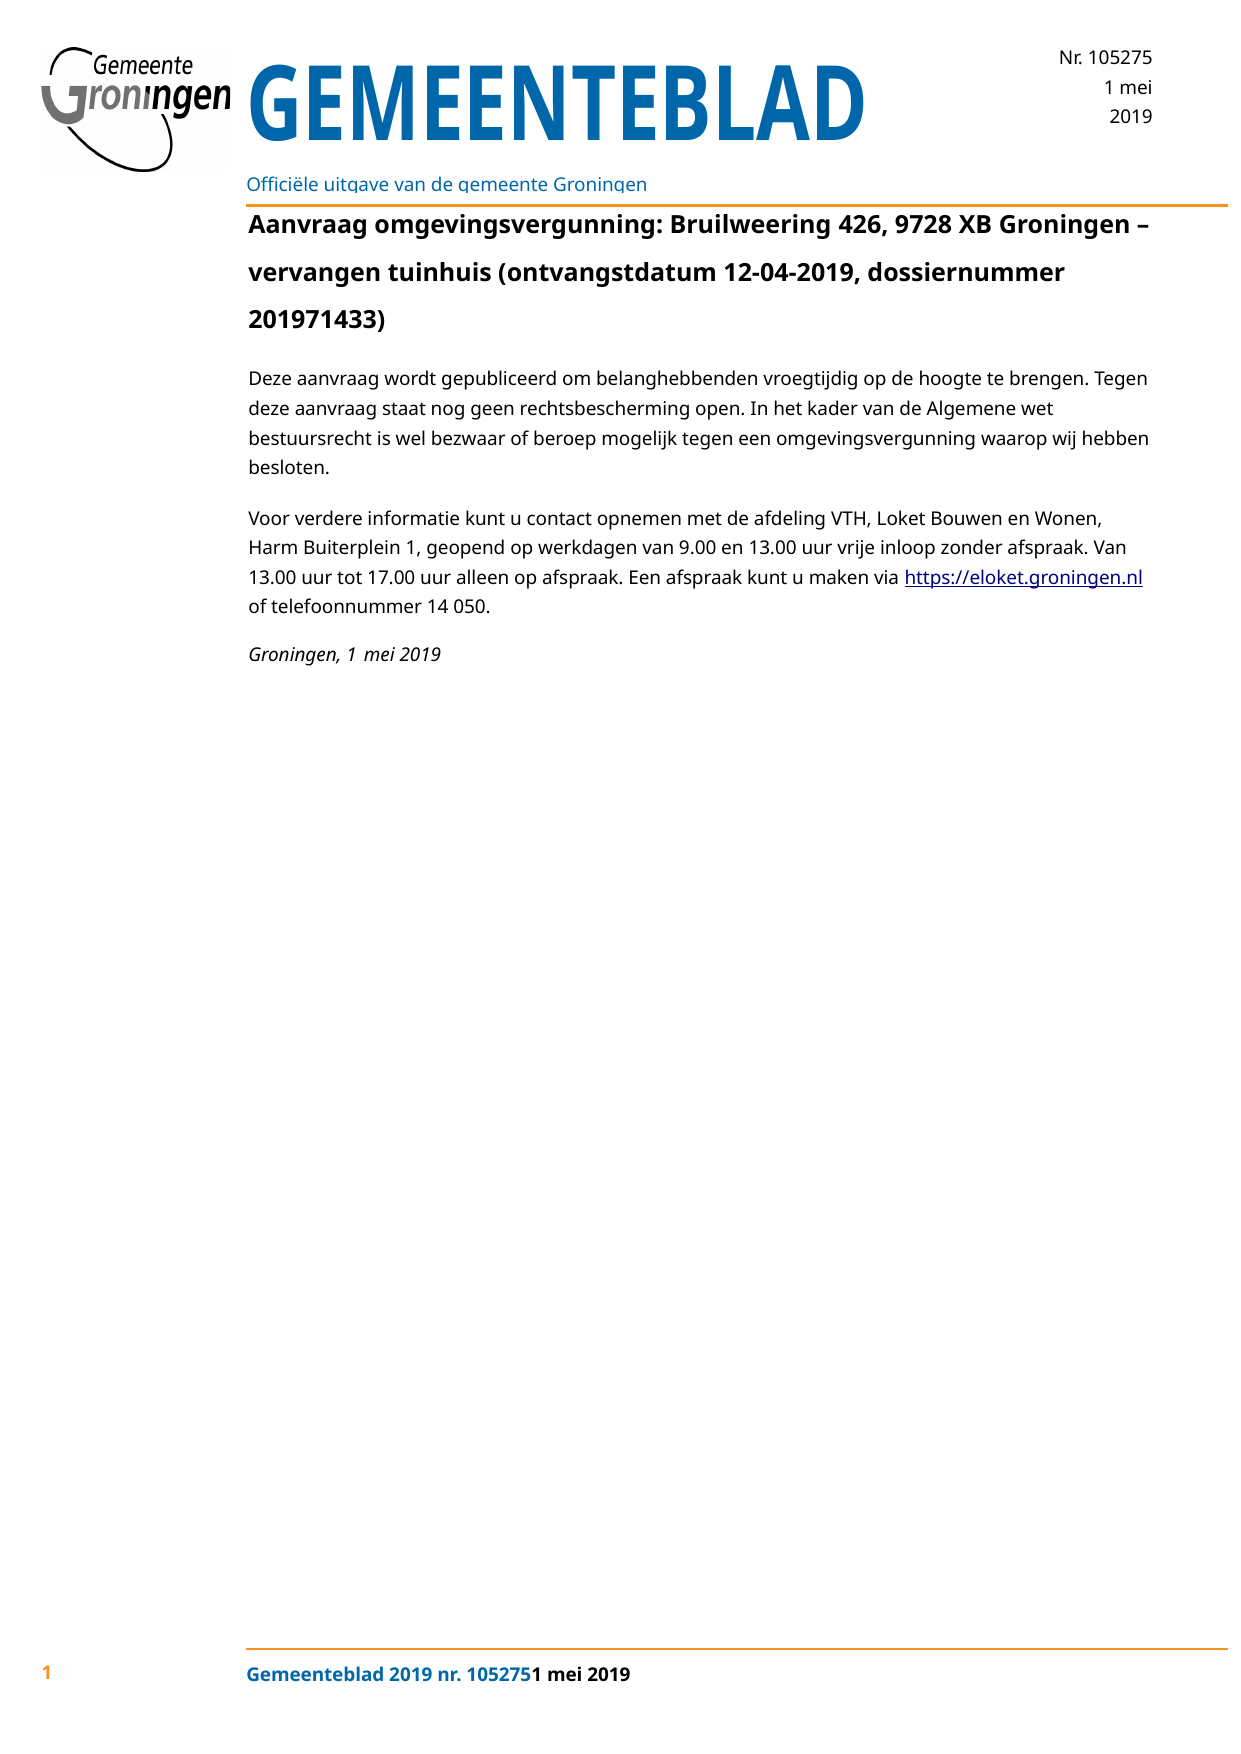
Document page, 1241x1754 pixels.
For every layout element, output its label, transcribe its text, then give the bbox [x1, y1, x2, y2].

picture [41, 47, 231, 172]
text Groningen, 1 mei 2019 [248, 641, 1152, 667]
text Deze aanvraag wordt gepubliceerd om belanghebbenden vroegtijdig op de hoogte te brengen. Tegen deze aanvraag staat nog geen rechtsbescherming open. In het kader van de Algemene wet bestuursrecht is wel bezwaar of beroep mogelijk tegen een omgevingsvergunning waarop wij hebben besloten. [248, 366, 1152, 480]
text Voor verdere informatie kunt u contact opnemen met de afdeling VTH, Loket Bouwen en Wonen, Harm Buiterplein 1, geopend op werkdagen van 9.00 en 13.00 uur vrije inloop zonder afspraak. Van 13.00 uur tot 17.00 uur alleen op afspraak. Een afspraak kunt u maken via https://eloket.groningen.nl of telefoonnummer 14 050. [248, 505, 1152, 619]
text Aanvraag omgevingsvergunning: Bruilweering 426, 9728 XB Groningen – vervangen tuinhuis (ontvangstdatum 12-04-2019, dossiernummer 201971433) [248, 207, 1152, 336]
